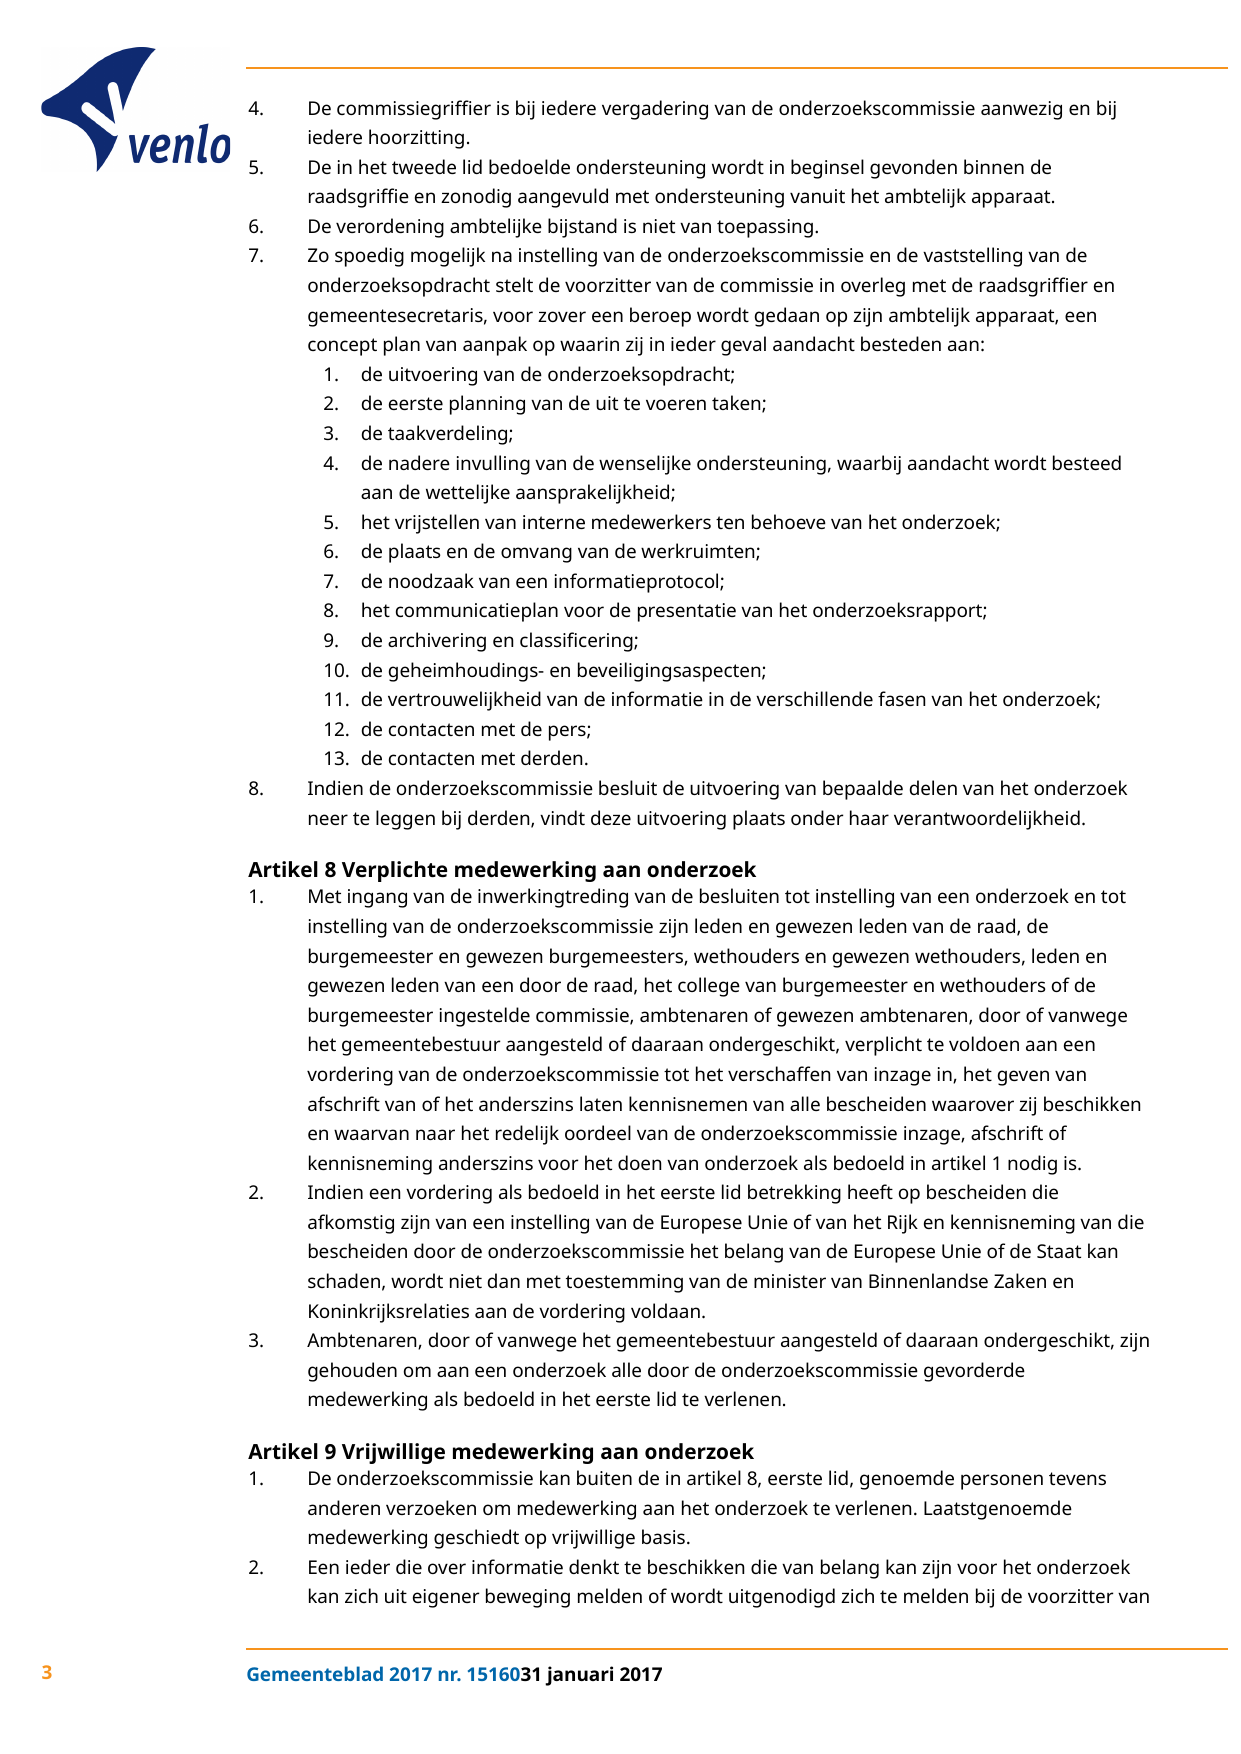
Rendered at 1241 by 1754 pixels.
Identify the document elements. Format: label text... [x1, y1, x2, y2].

list de vertrouwelijkheid van de informatie in de verschillende fasen van het onderzoek; [323, 686, 1152, 712]
list de contacten met de pers; [323, 716, 1152, 742]
picture [41, 47, 231, 172]
list het vrijstellen van interne medewerkers ten behoeve van het onderzoek; [323, 509, 1152, 535]
list de uitvoering van de onderzoeksopdracht; [323, 361, 1152, 387]
list Een ieder die over informatie denkt te beschikken die van belang kan zijn voor het onderzoek kan zich uit eigener beweging melden of wordt uitgenodigd zich te melden bij de voorzitter van [248, 1554, 1152, 1609]
list de noodzaak van een informatieprotocol; [323, 568, 1152, 594]
list De onderzoekscommissie kan buiten de in artikel 8, eerste lid, genoemde personen tevens anderen verzoeken om medewerking aan het onderzoek te verlenen. Laatstgenoemde medewerking geschiedt op vrijwillige basis. [248, 1465, 1152, 1550]
list Indien een vordering als bedoeld in het eerste lid betrekking heeft op bescheiden die afkomstig zijn van een instelling van de Europese Unie of van het Rijk en kennisneming van die bescheiden door de onderzoekscommissie het belang van de Europese Unie of de Staat kan schaden, wordt niet dan met toestemming van de minister van Binnenlandse Zaken en Koninkrijksrelaties aan de vordering voldaan. [248, 1179, 1152, 1323]
list de nadere invulling van de wenselijke ondersteuning, waarbij aandacht wordt besteed aan de wettelijke aansprakelijkheid; [323, 450, 1152, 505]
list de taakverdeling; [323, 420, 1152, 446]
list De commissiegriffier is bij iedere vergadering van de onderzoekscommissie aanwezig en bij iedere hoorzitting. [248, 95, 1152, 150]
list de geheimhoudings- en beveiligingsaspecten; [323, 657, 1152, 683]
text Artikel 9 Vrijwillige medewerking aan onderzoek [248, 1437, 1152, 1465]
list Ambtenaren, door of vanwege het gemeentebestuur aangesteld of daaraan ondergeschikt, zijn gehouden om aan een onderzoek alle door de onderzoekscommissie gevorderde medewerking als bedoeld in het eerste lid te verlenen. [248, 1327, 1152, 1412]
list de plaats en de omvang van de werkruimten; [323, 538, 1152, 564]
list de eerste planning van de uit te voeren taken; [323, 391, 1152, 416]
list Indien de onderzoekscommissie besluit de uitvoering van bepaalde delen van het onderzoek neer te leggen bij derden, vindt deze uitvoering plaats onder haar verantwoordelijkheid. [248, 775, 1152, 831]
list de archivering en classificering; [323, 627, 1152, 653]
list de contacten met derden. [323, 746, 1152, 771]
list Zo spoedig mogelijk na instelling van de onderzoekscommissie en de vaststelling van de onderzoeksopdracht stelt de voorzitter van de commissie in overleg met de raadsgriffier en gemeentesecretaris, voor zover een beroep wordt gedaan op zijn ambtelijk apparaat, een concept plan van aanpak op waarin zij in ieder geval aandacht besteden aan: [248, 243, 1152, 357]
list De in het tweede lid bedoelde ondersteuning wordt in beginsel gevonden binnen de raadsgriffie en zonodig aangevuld met ondersteuning vanuit het ambtelijk apparaat. [248, 154, 1152, 209]
list Met ingang van de inwerkingtreding van de besluiten tot instelling van een onderzoek en tot instelling van de onderzoekscommissie zijn leden en gewezen leden van de raad, de burgemeester en gewezen burgemeesters, wethouders en gewezen wethouders, leden en gewezen leden van een door de raad, het college van burgemeester en wethouders of de burgemeester ingestelde commissie, ambtenaren of gewezen ambtenaren, door of vanwege het gemeentebestuur aangesteld of daaraan ondergeschikt, verplicht te voldoen aan een vordering van de onderzoekscommissie tot het verschaffen van inzage in, het geven van afschrift van of het anderszins laten kennisnemen van alle bescheiden waarover zij beschikken en waarvan naar het redelijk oordeel van de onderzoekscommissie inzage, afschrift of kennisneming anderszins voor het doen van onderzoek als bedoeld in artikel 1 nodig is. [248, 884, 1152, 1176]
list De verordening ambtelijke bijstand is niet van toepassing. [248, 213, 1152, 239]
text Artikel 8 Verplichte medewerking aan onderzoek [248, 855, 1152, 884]
list het communicatieplan voor de presentatie van het onderzoeksrapport; [323, 598, 1152, 623]
